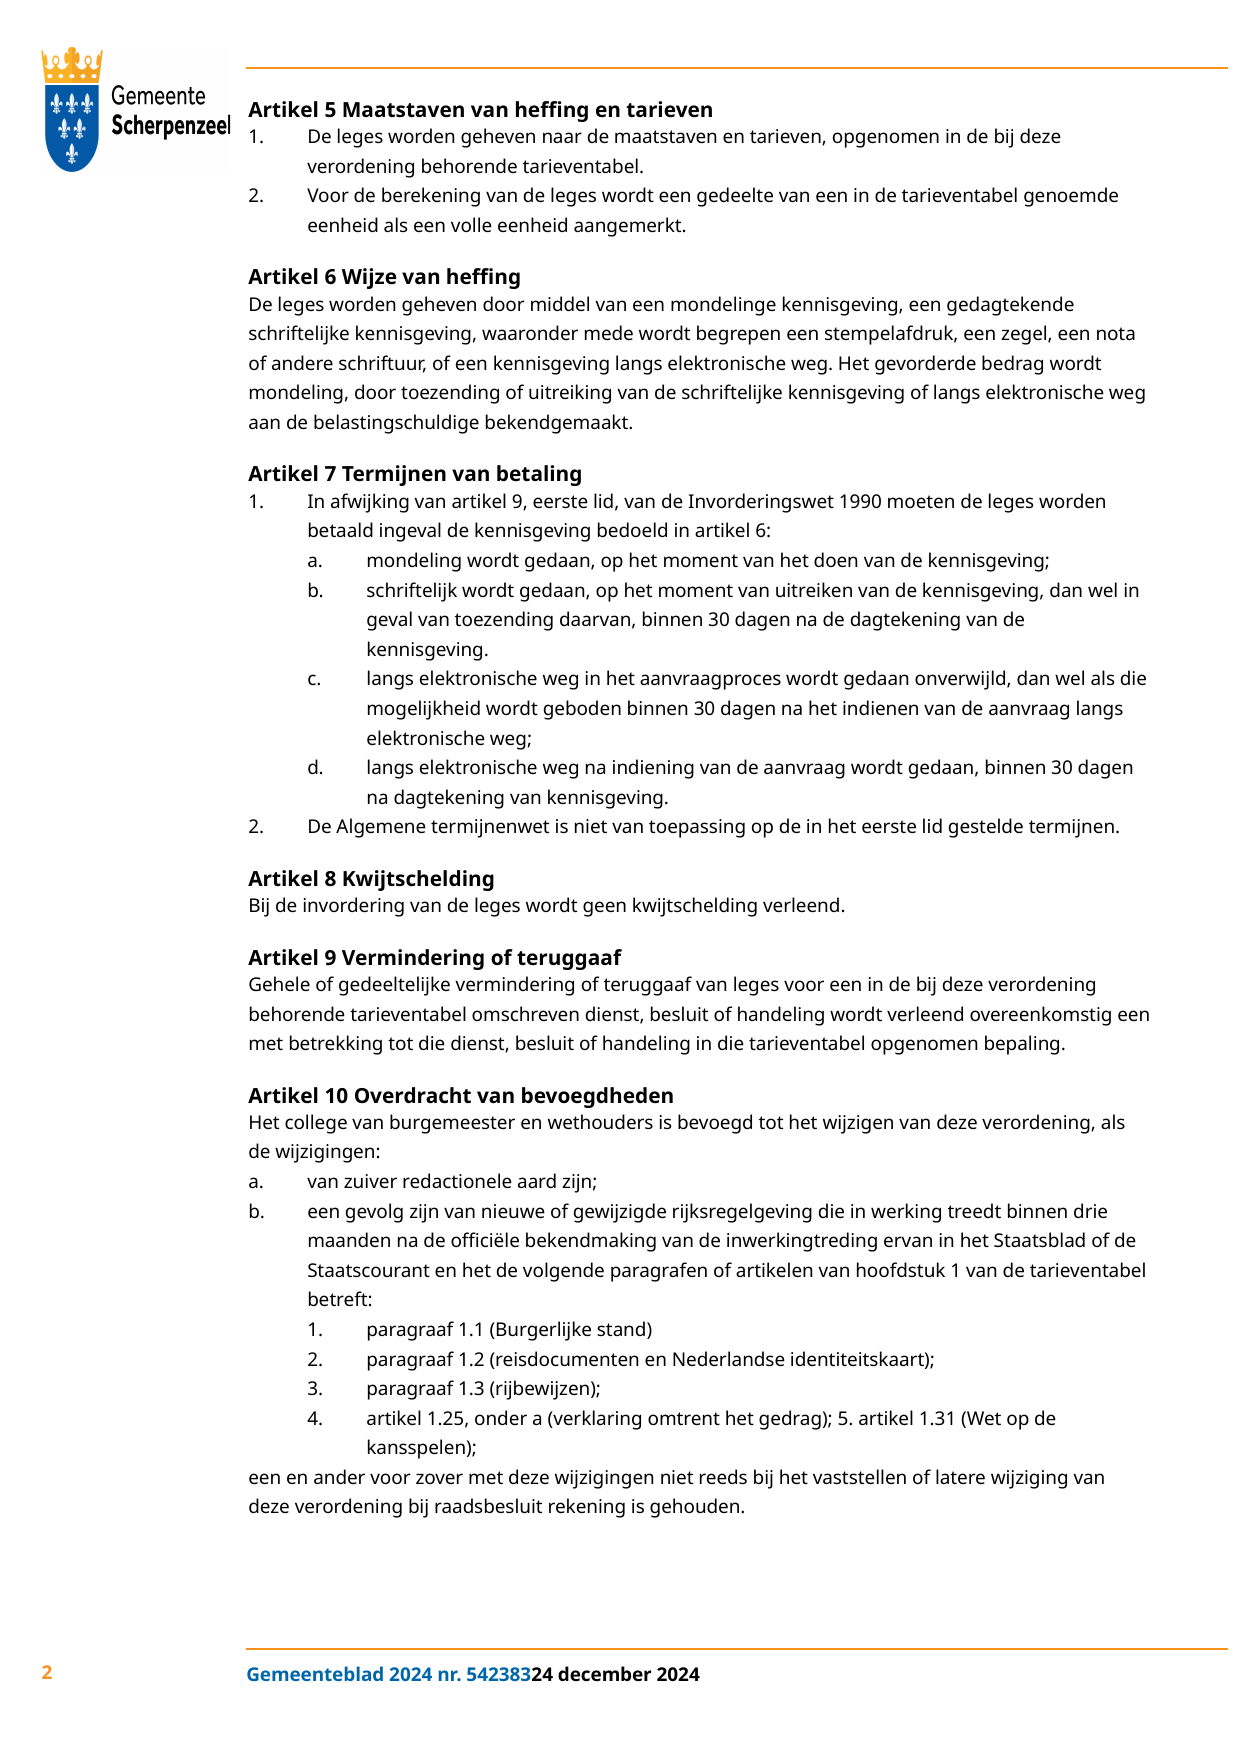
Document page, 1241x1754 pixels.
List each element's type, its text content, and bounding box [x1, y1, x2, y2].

list paragraaf 1.1 (Burgerlijke stand) [307, 1316, 1152, 1342]
text Bij de invordering van de leges wordt geen kwijtschelding verleend. [248, 892, 1152, 918]
list paragraaf 1.3 (rijbewijzen); [307, 1375, 1152, 1401]
text Artikel 6 Wijze van heffing [248, 262, 1152, 291]
text Het college van burgemeester en wethouders is bevoegd tot het wijzigen van deze verordening, als de wijzigingen: [248, 1109, 1152, 1164]
list langs elektronische weg in het aanvraagproces wordt gedaan onverwijld, dan wel als die mogelijkheid wordt geboden binnen 30 dagen na het indienen van de aanvraag langs elektronische weg; [307, 666, 1152, 750]
list mondeling wordt gedaan, op het moment van het doen van de kennisgeving; [307, 547, 1152, 573]
list artikel 1.25, onder a (verklaring omtrent het gedrag); 5. artikel 1.31 (Wet op de kansspelen); [307, 1405, 1152, 1460]
text De leges worden geheven door middel van een mondelinge kennisgeving, een gedagtekende schriftelijke kennisgeving, waaronder mede wordt begrepen een stempelafdruk, een zegel, een nota of andere schriftuur, of een kennisgeving langs elektronische weg. Het gevorderde bedrag wordt mondeling, door toezending of uitreiking van de schriftelijke kennisgeving of langs elektronische weg aan de belastingschuldige bekendgemaakt. [248, 291, 1152, 435]
text Artikel 7 Termijnen van betaling [248, 459, 1152, 488]
picture [41, 47, 231, 172]
list De leges worden geheven naar de maatstaven en tarieven, opgenomen in de bij deze verordening behorende tarieventabel. [248, 123, 1152, 178]
list schriftelijk wordt gedaan, op het moment van uitreiken van de kennisgeving, dan wel in geval van toezending daarvan, binnen 30 dagen na de dagtekening van de kennisgeving. [307, 577, 1152, 662]
list paragraaf 1.2 (reisdocumenten en Nederlandse identiteitskaart); [307, 1346, 1152, 1372]
text Artikel 8 Kwijtschelding [248, 864, 1152, 892]
text Gehele of gedeeltelijke vermindering of teruggaaf van leges voor een in de bij deze verordening behorende tarieventabel omschreven dienst, besluit of handeling wordt verleend overeenkomstig een met betrekking tot die dienst, besluit of handeling in die tarieventabel opgenomen bepaling. [248, 971, 1152, 1056]
text Artikel 5 Maatstaven van heffing en tarieven [248, 95, 1152, 123]
list van zuiver redactionele aard zijn; [248, 1168, 1152, 1194]
text een en ander voor zover met deze wijzigingen niet reeds bij het vaststellen of latere wijziging van deze verordening bij raadsbesluit rekening is gehouden. [248, 1464, 1152, 1519]
list De Algemene termijnenwet is niet van toepassing op de in het eerste lid gestelde termijnen. [248, 813, 1152, 839]
text Artikel 9 Vermindering of teruggaaf [248, 943, 1152, 971]
list een gevolg zijn van nieuwe of gewijzigde rijksregelgeving die in werking treedt binnen drie maanden na de officiële bekendmaking van de inwerkingtreding ervan in het Staatsblad of de Staatscourant en het de volgende paragrafen of artikelen van hoofdstuk 1 van de tarieventabel betreft: [248, 1198, 1152, 1312]
list Voor de berekening van de leges wordt een gedeelte van een in de tarieventabel genoemde eenheid als een volle eenheid aangemerkt. [248, 182, 1152, 238]
list In afwijking van artikel 9, eerste lid, van de Invorderingswet 1990 moeten de leges worden betaald ingeval de kennisgeving bedoeld in artikel 6: [248, 488, 1152, 543]
list langs elektronische weg na indiening van de aanvraag wordt gedaan, binnen 30 dagen na dagtekening van kennisgeving. [307, 754, 1152, 809]
text Artikel 10 Overdracht van bevoegdheden [248, 1081, 1152, 1109]
